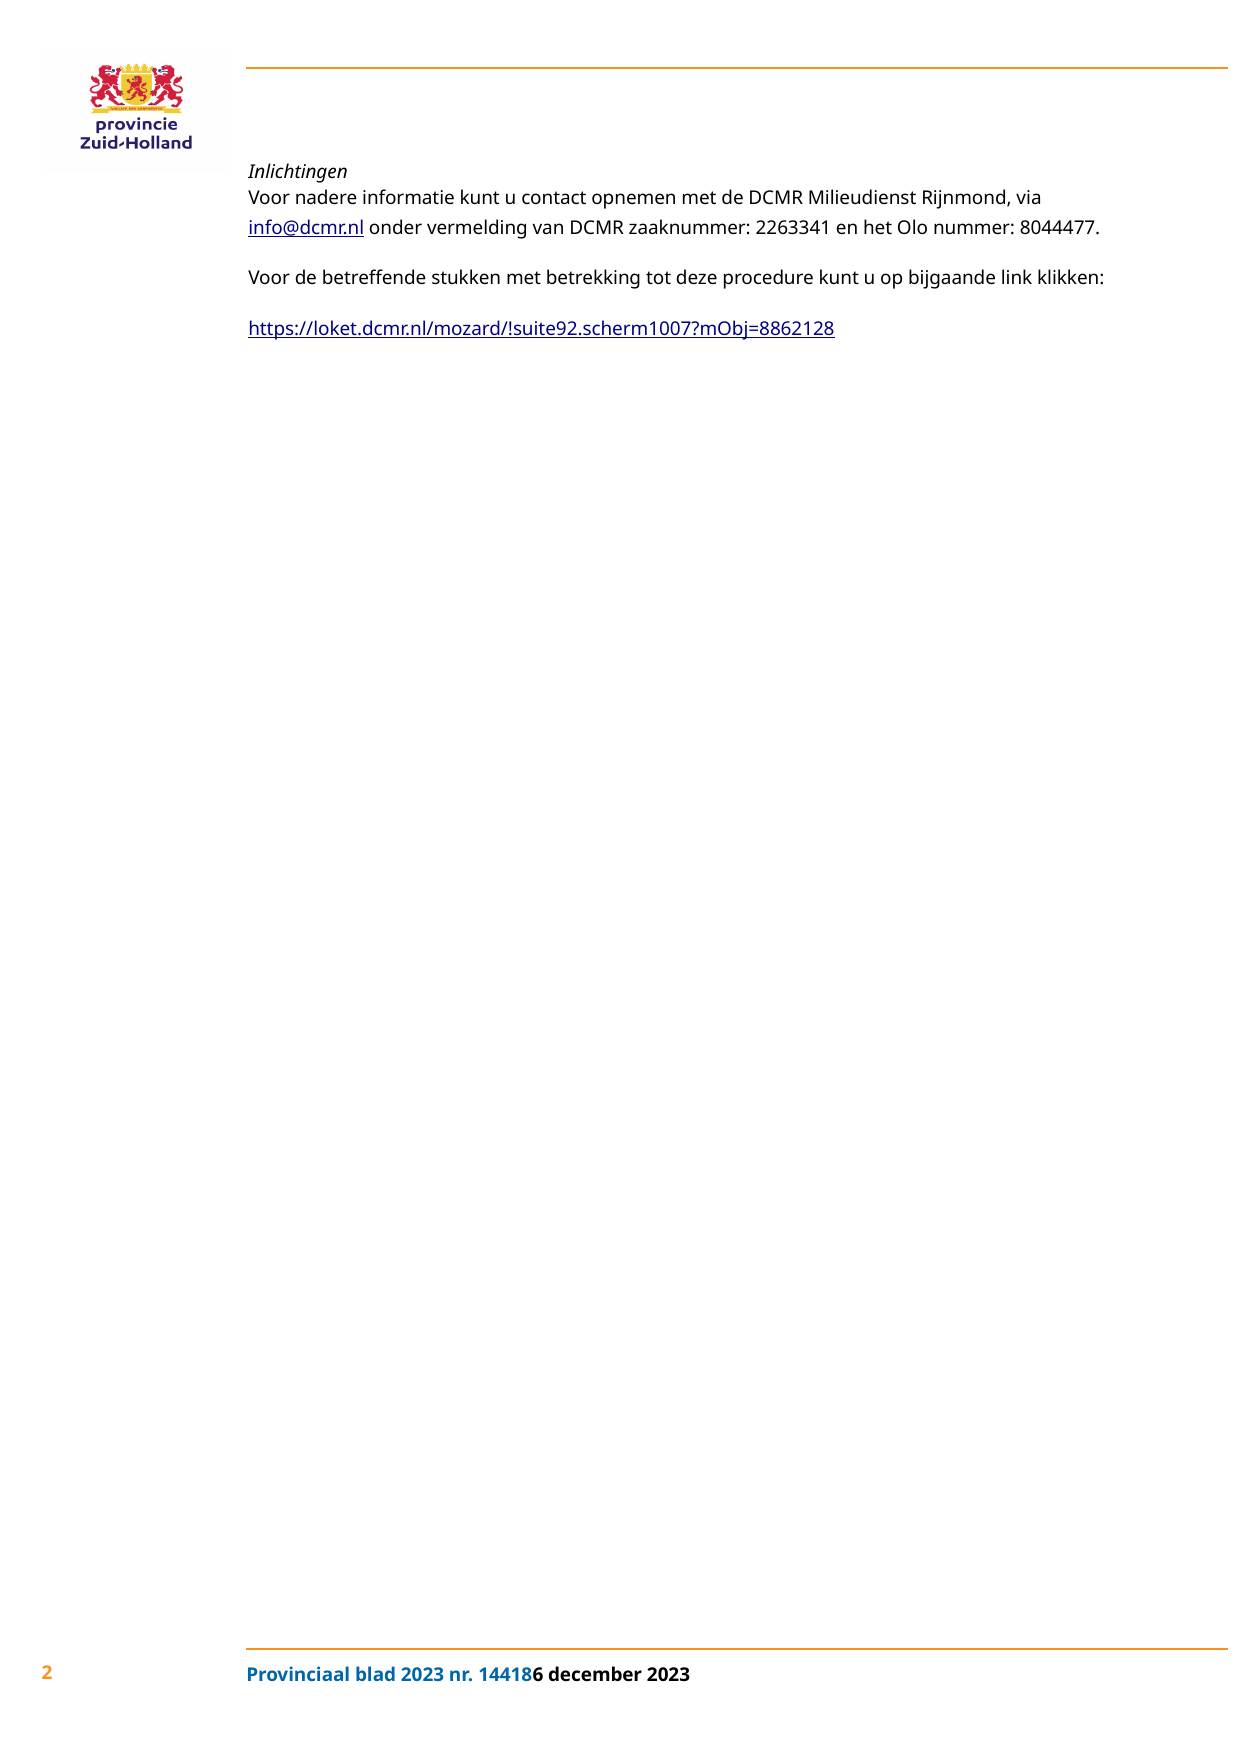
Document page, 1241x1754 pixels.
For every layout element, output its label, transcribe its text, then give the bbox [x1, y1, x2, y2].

text Voor nadere informatie kunt u contact opnemen met de DCMR Milieudienst Rijnmond, via info@dcmr.nl onder vermelding van DCMR zaaknummer: 2263341 en het Olo nummer: 8044477. [248, 184, 1152, 240]
picture [41, 47, 231, 172]
text https://loket.dcmr.nl/mozard/!suite92.scherm1007?mObj=8862128 [248, 315, 1152, 341]
text Inlichtingen [248, 159, 1152, 184]
text Voor de betreffende stukken met betrekking tot deze procedure kunt u op bijgaande link klikken: [248, 264, 1152, 290]
